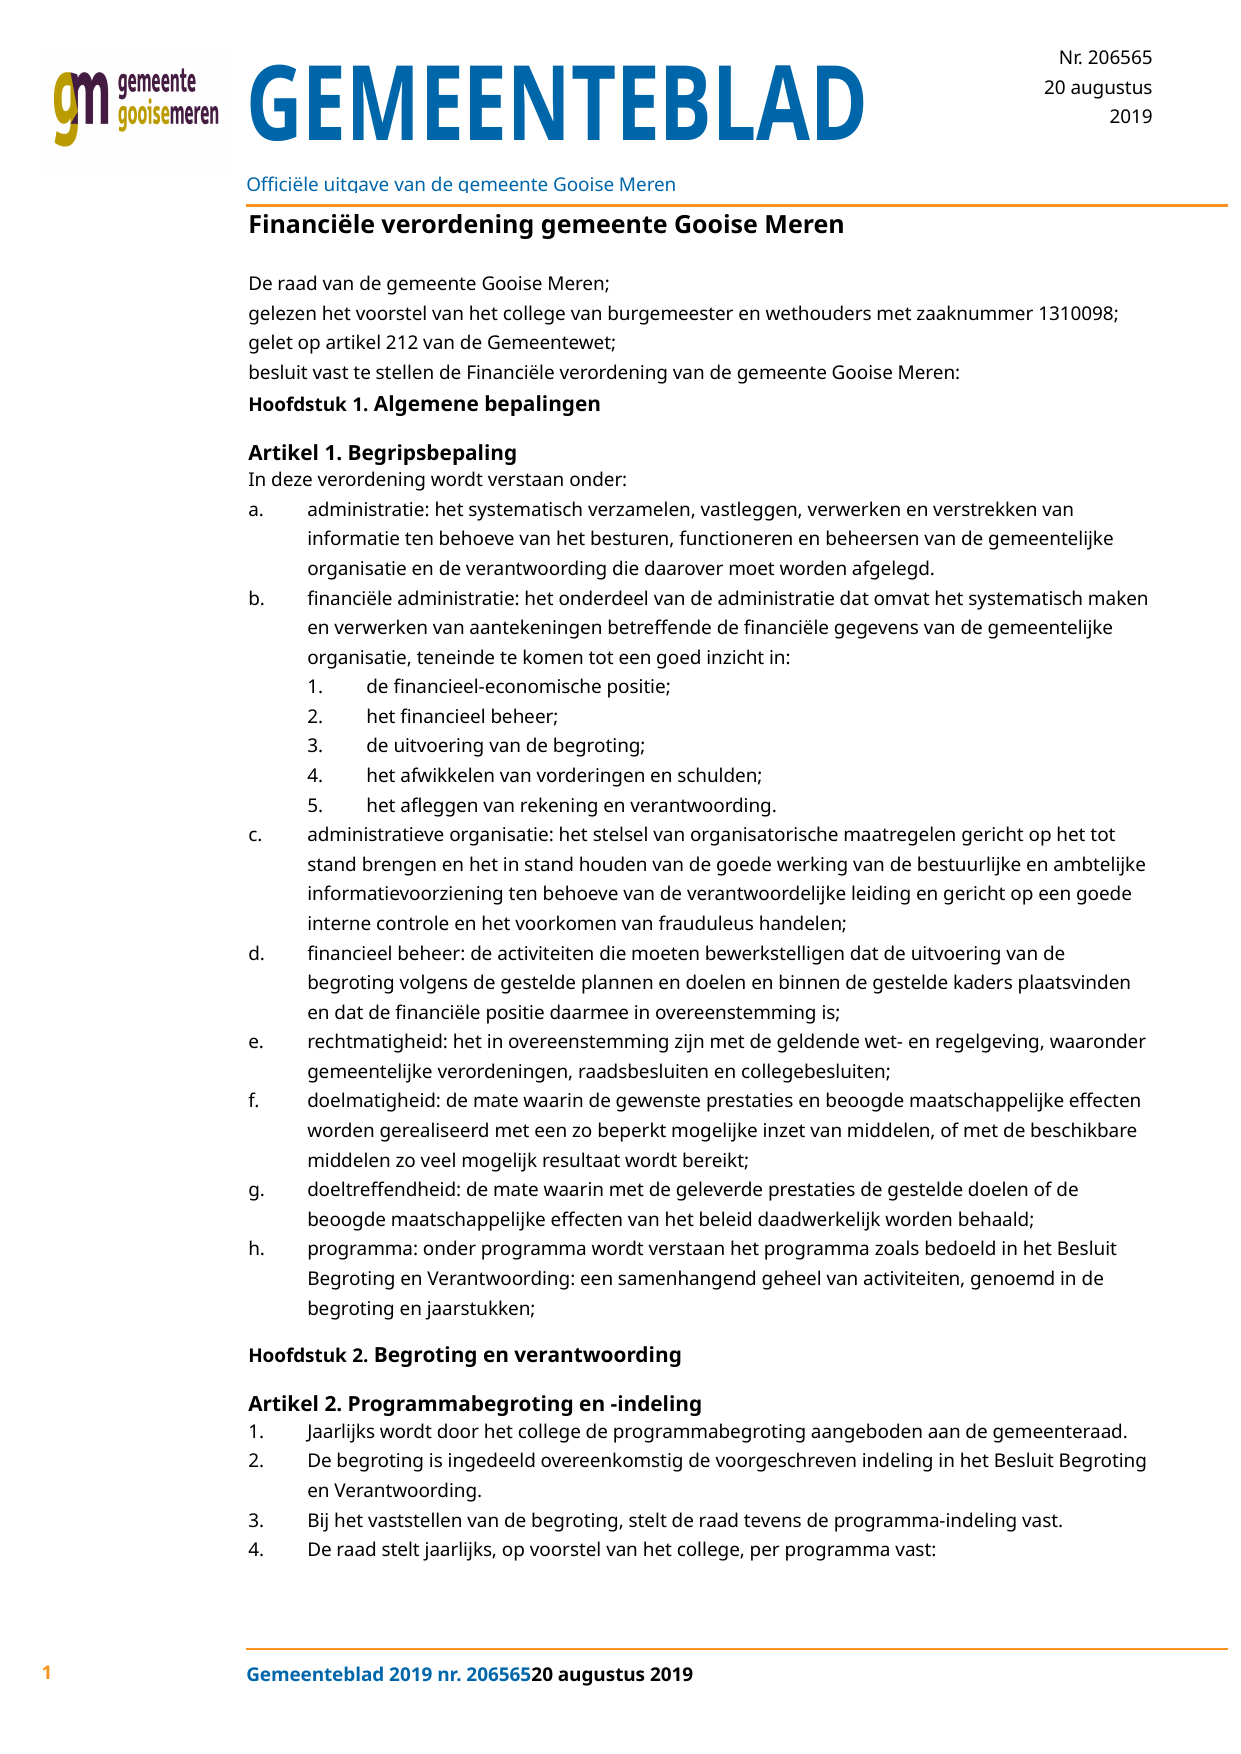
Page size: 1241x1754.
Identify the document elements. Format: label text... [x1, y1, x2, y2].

list doeltreffendheid: de mate waarin met de geleverde prestaties de gestelde doelen of de beoogde maatschappelijke effecten van het beleid daadwerkelijk worden behaald; [248, 1176, 1152, 1232]
text besluit vast te stellen de Financiële verordening van de gemeente Gooise Meren: [248, 359, 1152, 385]
text Hoofdstuk 2. Begroting en verantwoording [248, 1340, 1152, 1369]
list De raad stelt jaarlijks, op voorstel van het college, per programma vast: [248, 1536, 1152, 1562]
list financiële administratie: het onderdeel van de administratie dat omvat het systematisch maken en verwerken van aantekeningen betreffende de financiële gegevens van de gemeentelijke organisatie, teneinde te komen tot een goed inzicht in: [248, 585, 1152, 669]
picture [41, 47, 231, 172]
list rechtmatigheid: het in overeenstemming zijn met de geldende wet- en regelgeving, waaronder gemeentelijke verordeningen, raadsbesluiten en collegebesluiten; [248, 1028, 1152, 1084]
text gelet op artikel 212 van de Gemeentewet; [248, 329, 1152, 355]
text Hoofdstuk 1. Algemene bepalingen [248, 389, 1152, 417]
list Bij het vaststellen van de begroting, stelt de raad tevens de programma-indeling vast. [248, 1507, 1152, 1532]
text Artikel 1. Begripsbepaling [248, 438, 1152, 466]
text gelezen het voorstel van het college van burgemeester en wethouders met zaaknummer 1310098; [248, 300, 1152, 326]
text In deze verordening wordt verstaan onder: [248, 466, 1152, 492]
list administratieve organisatie: het stelsel van organisatorische maatregelen gericht op het tot stand brengen en het in stand houden van de goede werking van de bestuurlijke en ambtelijke informatievoorziening ten behoeve van de verantwoordelijke leiding en gericht op een goede interne controle en het voorkomen van frauduleus handelen; [248, 821, 1152, 936]
list administratie: het systematisch verzamelen, vastleggen, verwerken en verstrekken van informatie ten behoeve van het besturen, functioneren en beheersen van de gemeentelijke organisatie en de verantwoording die daarover moet worden afgelegd. [248, 496, 1152, 581]
list Jaarlijks wordt door het college de programmabegroting aangeboden aan de gemeenteraad. [248, 1418, 1152, 1444]
list doelmatigheid: de mate waarin de gewenste prestaties en beoogde maatschappelijke effecten worden gerealiseerd met een zo beperkt mogelijke inzet van middelen, of met de beschikbare middelen zo veel mogelijk resultaat wordt bereikt; [248, 1088, 1152, 1172]
list het afwikkelen van vorderingen en schulden; [307, 762, 1152, 788]
list programma: onder programma wordt verstaan het programma zoals bedoeld in het Besluit Begroting en Verantwoording: een samenhangend geheel van activiteiten, genoemd in de begroting en jaarstukken; [248, 1236, 1152, 1320]
list het afleggen van rekening en verantwoording. [307, 792, 1152, 817]
list de financieel-economische positie; [307, 673, 1152, 699]
text Artikel 2. Programmabegroting en -indeling [248, 1389, 1152, 1418]
list de uitvoering van de begroting; [307, 733, 1152, 758]
list het financieel beheer; [307, 703, 1152, 729]
list financieel beheer: de activiteiten die moeten bewerkstelligen dat de uitvoering van de begroting volgens de gestelde plannen en doelen en binnen de gestelde kaders plaatsvinden en dat de financiële positie daarmee in overeenstemming is; [248, 940, 1152, 1024]
list De begroting is ingedeeld overeenkomstig de voorgeschreven indeling in het Besluit Begroting en Verantwoording. [248, 1448, 1152, 1503]
text Financiële verordening gemeente Gooise Meren [248, 207, 1152, 241]
text De raad van de gemeente Gooise Meren; [248, 270, 1152, 296]
